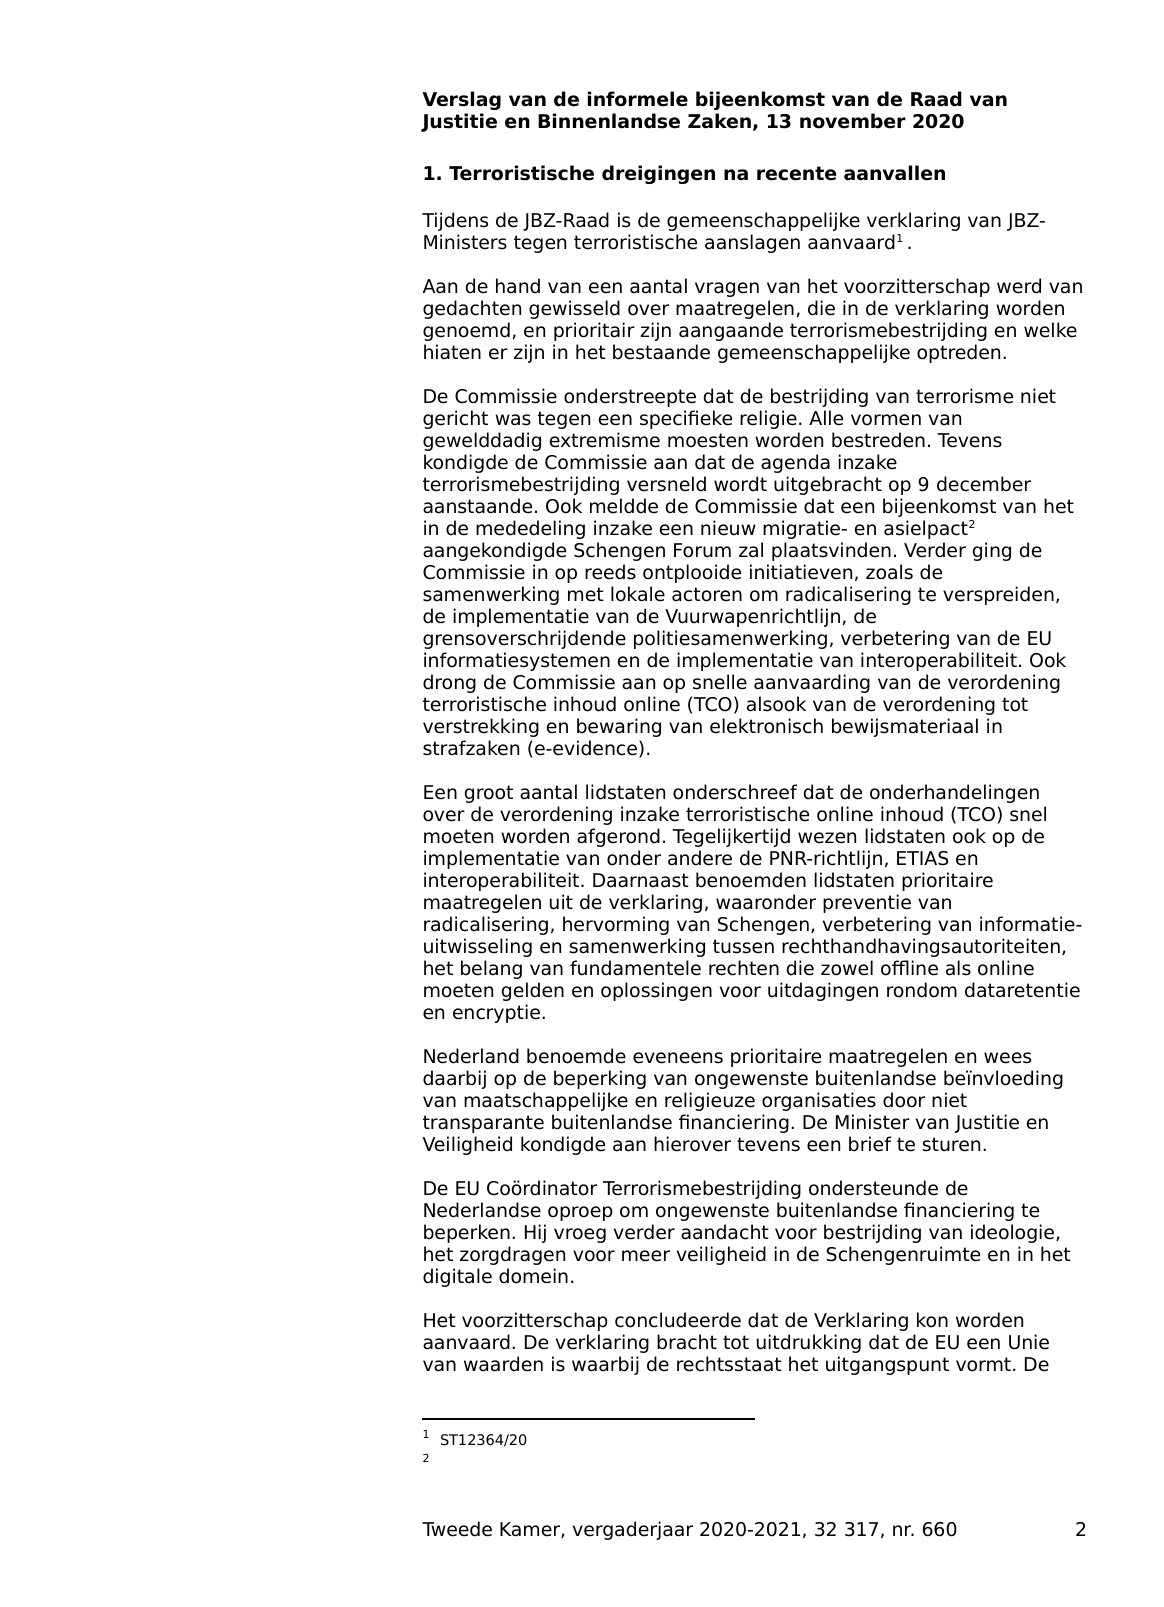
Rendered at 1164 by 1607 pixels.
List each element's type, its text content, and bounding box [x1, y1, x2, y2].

subtitle Verslag van de informele bijeenkomst van de Raad van Justitie en Binnenlandse Zaken, 13 november 2020 [422, 89, 1087, 133]
subtitle 1. Terroristische dreigingen na recente aanvallen [422, 163, 1087, 185]
text Aan de hand van een aantal vragen van het voorzitterschap werd van gedachten gewisseld over maatregelen, die in de verklaring worden genoemd, en prioritair zijn aangaande terrorismebestrijding en welke hiaten er zijn in het bestaande gemeenschappelijke optreden. [422, 276, 1087, 364]
text Het voorzitterschap concludeerde dat de Verklaring kon worden aanvaard. De verklaring bracht tot uitdrukking dat de EU een Unie van waarden is waarbij de rechtsstaat het uitgangspunt vormt. De [422, 1310, 1087, 1376]
text ST12364/20 [422, 1428, 1087, 1450]
text De EU Coördinator Terrorismebestrijding ondersteunde de Nederlandse oproep om ongewenste buitenlandse financiering te beperken. Hij vroeg verder aandacht voor bestrijding van ideologie, het zorgdragen voor meer veiligheid in de Schengenruimte en in het digitale domein. [422, 1178, 1087, 1288]
text Nederland benoemde eveneens prioritaire maatregelen en wees daarbij op de beperking van ongewenste buitenlandse beïnvloeding van maatschappelijke en religieuze organisaties door niet transparante buitenlandse financiering. De Minister van Justitie en Veiligheid kondigde aan hierover tevens een brief te sturen. [422, 1046, 1087, 1156]
text De Commissie onderstreepte dat de bestrijding van terrorisme niet gericht was tegen een specifieke religie. Alle vormen van gewelddadig extremisme moesten worden bestreden. Tevens kondigde de Commissie aan dat de agenda inzake terrorismebestrijding versneld wordt uitgebracht op 9 december aanstaande. Ook meldde de Commissie dat een bijeenkomst van het in de mededeling inzake een nieuw migratie- en asielpact aangekondigde Schengen Forum zal plaatsvinden. Verder ging de Commissie in op reeds ontplooide initiatieven, zoals de samenwerking met lokale actoren om radicalisering te verspreiden, de implementatie van de Vuurwapenrichtlijn, de grensoverschrijdende politiesamenwerking, verbetering van de EU informatiesystemen en de implementatie van interoperabiliteit. Ook drong de Commissie aan op snelle aanvaarding van de verordening terroristische inhoud online (TCO) alsook van de verordening tot verstrekking en bewaring van elektronisch bewijsmateriaal in strafzaken (e-evidence). [422, 386, 1087, 760]
text Een groot aantal lidstaten onderschreef dat de onderhandelingen over de verordening inzake terroristische online inhoud (TCO) snel moeten worden afgerond. Tegelijkertijd wezen lidstaten ook op de implementatie van onder andere de PNR-richtlijn, ETIAS en interoperabiliteit. Daarnaast benoemden lidstaten prioritaire maatregelen uit de verklaring, waaronder preventie van radicalisering, hervorming van Schengen, verbetering van informatie-uitwisseling en samenwerking tussen rechthandhavingsautoriteiten, het belang van fundamentele rechten die zowel offline als online moeten gelden en oplossingen voor uitdagingen rondom dataretentie en encryptie. [422, 782, 1087, 1024]
text Tijdens de JBZ-Raad is de gemeenschappelijke verklaring van JBZ-Ministers tegen terroristische aanslagen aanvaard. [422, 210, 1087, 254]
